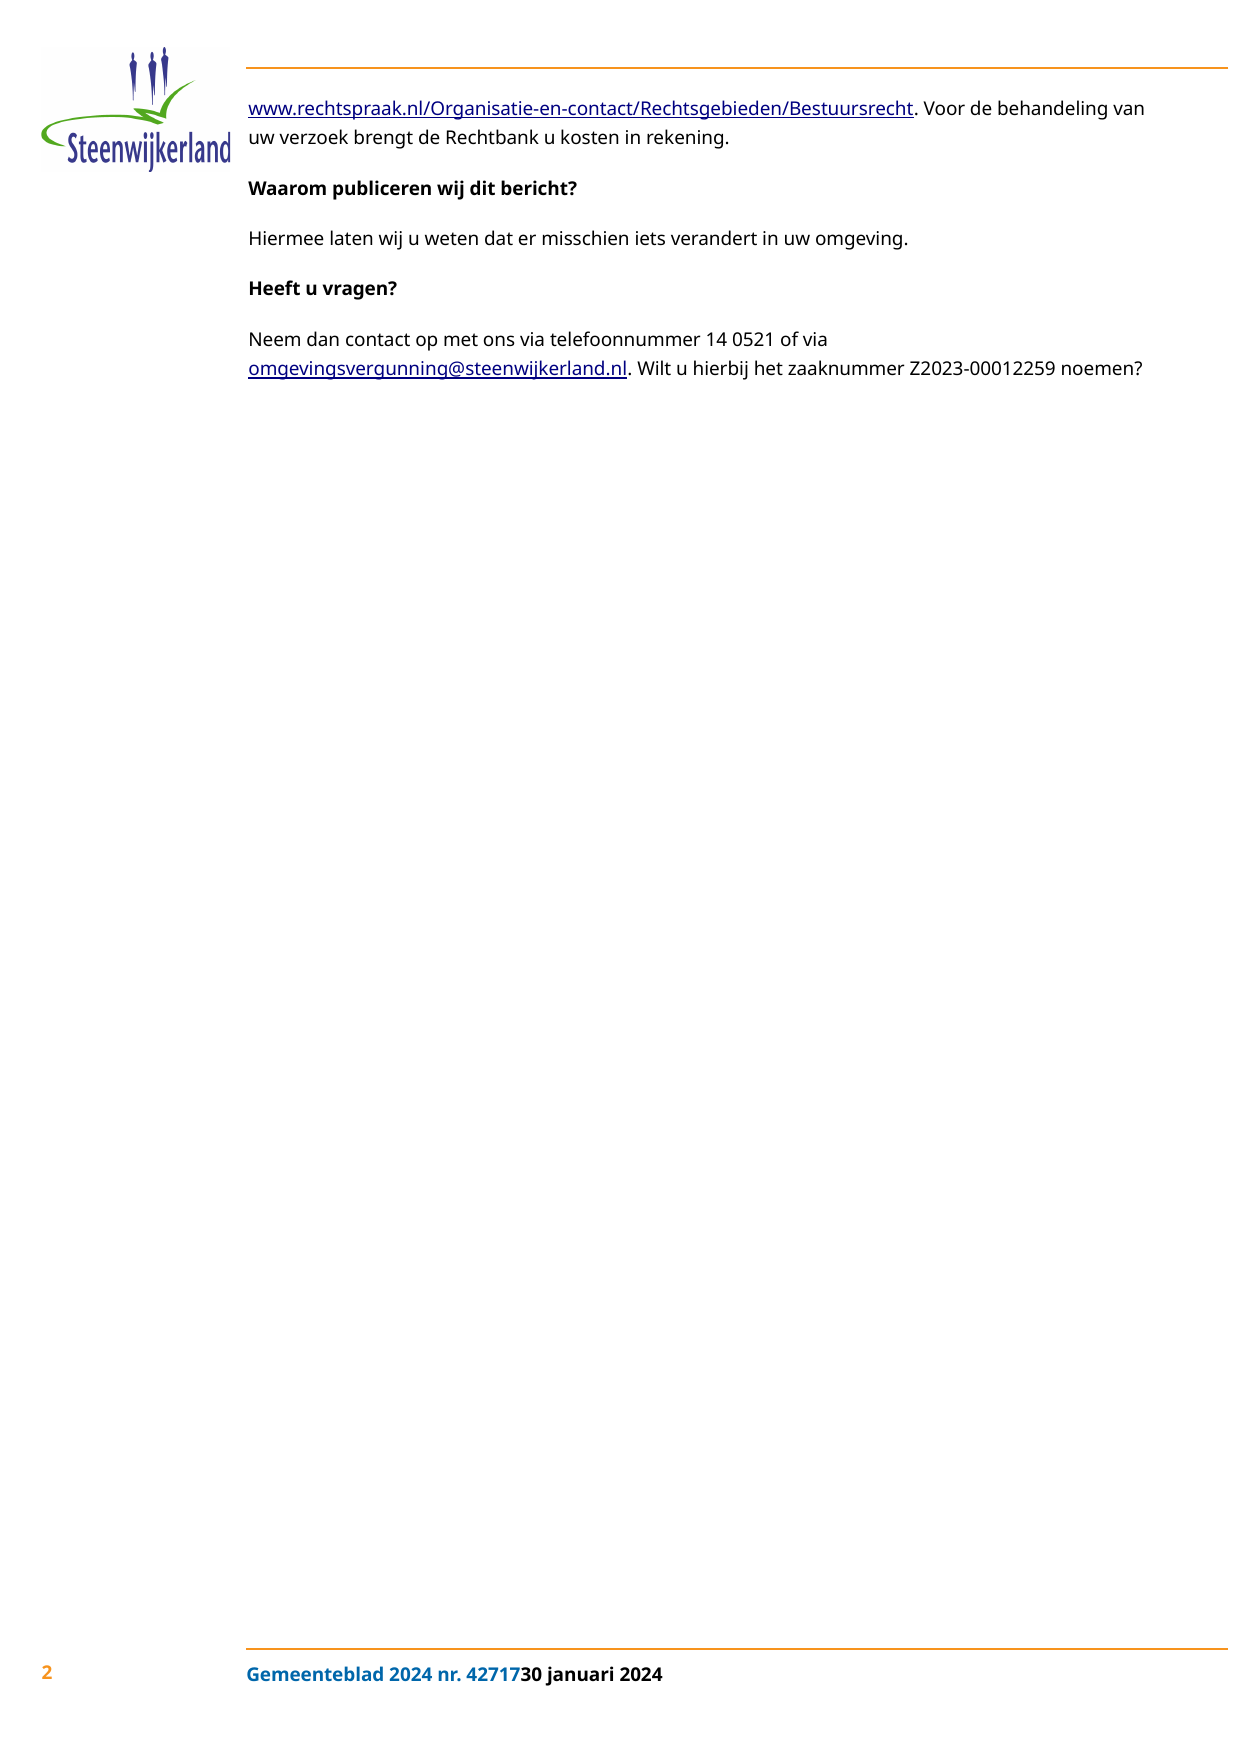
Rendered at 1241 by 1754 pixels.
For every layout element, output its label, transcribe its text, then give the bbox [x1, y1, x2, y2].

text Waarom publiceren wij dit bericht? [248, 175, 1152, 201]
text Heeft u vragen? [248, 276, 1152, 301]
picture [41, 47, 231, 172]
text www.rechtspraak.nl/Organisatie-en-contact/Rechtsgebieden/Bestuursrecht. Voor de behandeling van uw verzoek brengt de Rechtbank u kosten in rekening. [248, 95, 1152, 150]
text Hiermee laten wij u weten dat er misschien iets verandert in uw omgeving. [248, 225, 1152, 251]
text Neem dan contact op met ons via telefoonnummer 14 0521 of via omgevingsvergunning@steenwijkerland.nl. Wilt u hierbij het zaaknummer Z2023-00012259 noemen? [248, 326, 1152, 381]
